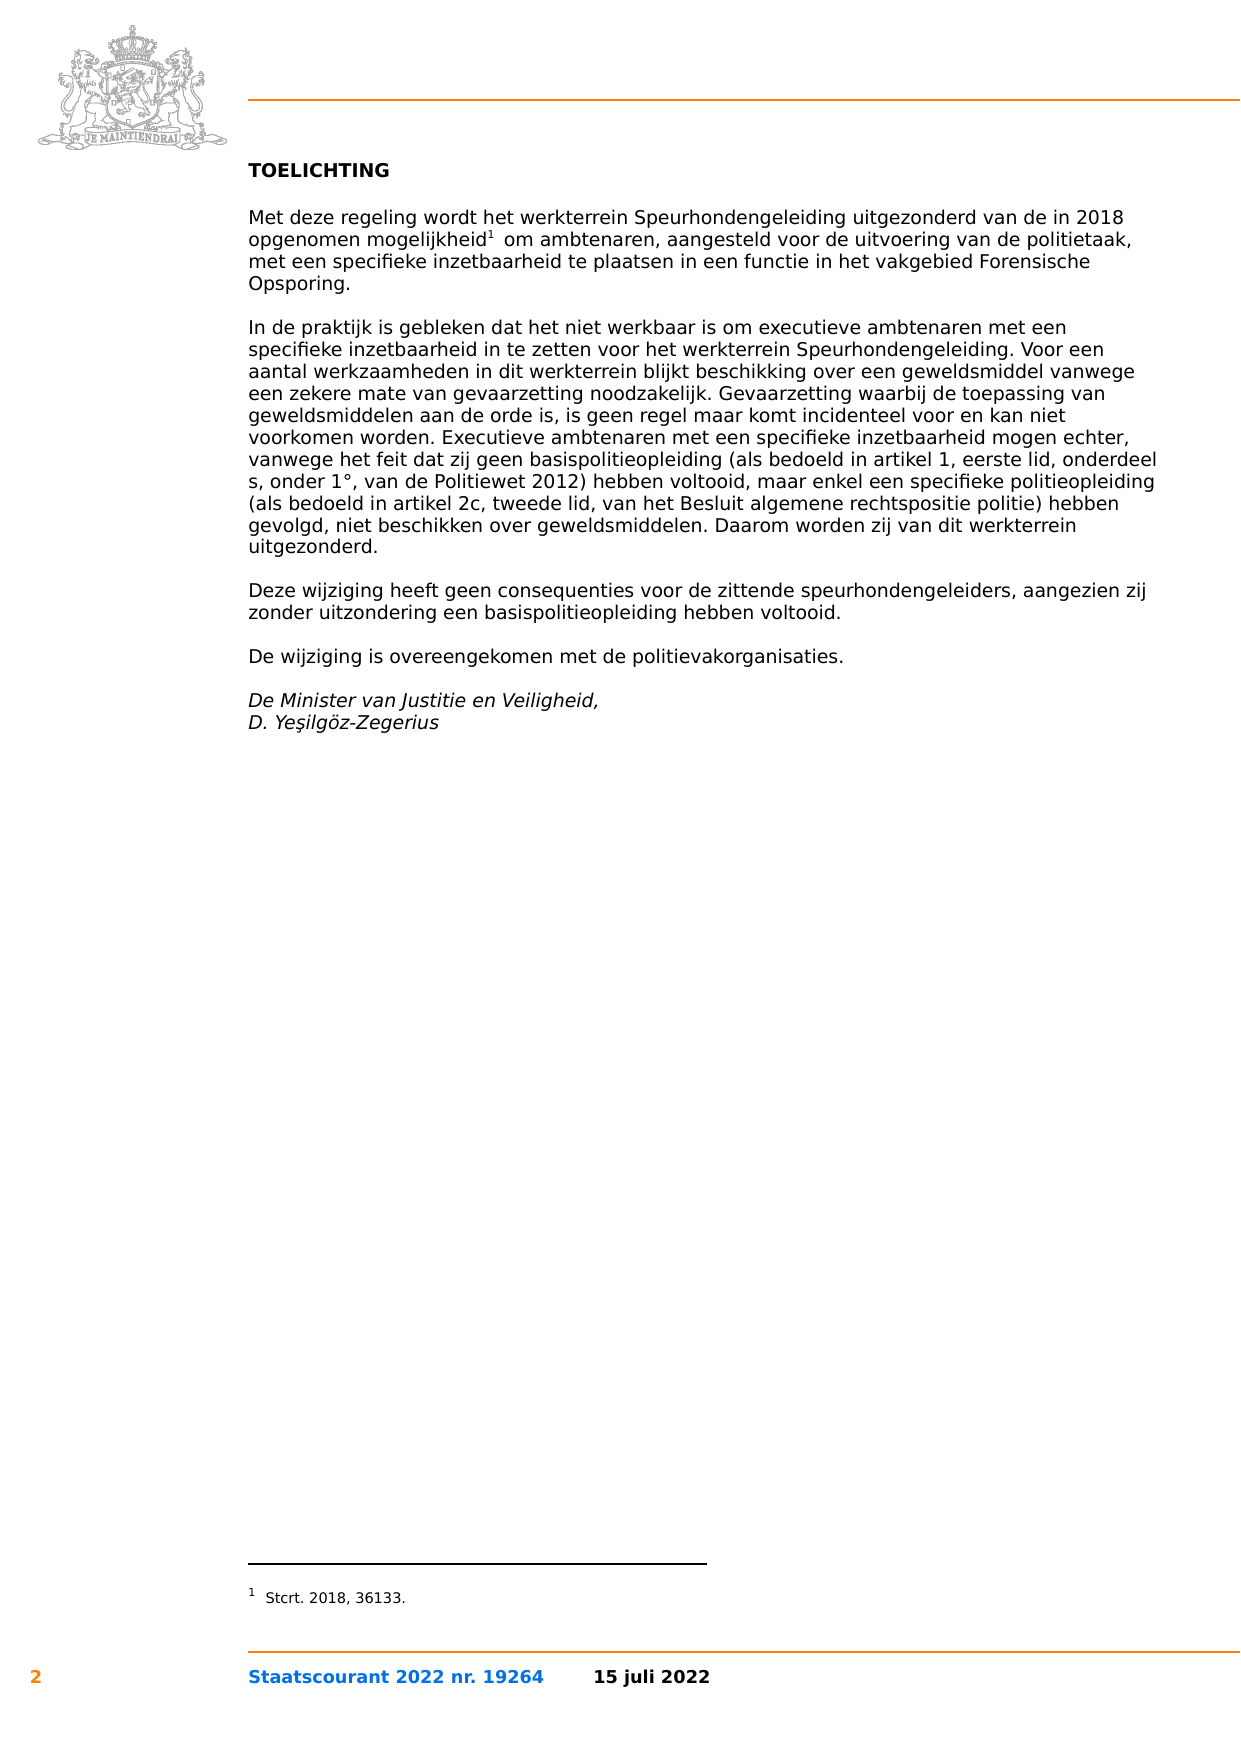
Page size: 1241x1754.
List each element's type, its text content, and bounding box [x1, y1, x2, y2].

text In de praktijk is gebleken dat het niet werkbaar is om executieve ambtenaren met een specifieke inzetbaarheid in te zetten voor het werkterrein Speurhondengeleiding. Voor een aantal werkzaamheden in dit werkterrein blijkt beschikking over een geweldsmiddel vanwege een zekere mate van gevaarzetting noodzakelijk. Gevaarzetting waarbij de toepassing van geweldsmiddelen aan de orde is, is geen regel maar komt incidenteel voor en kan niet voorkomen worden. Executieve ambtenaren met een specifieke inzetbaarheid mogen echter, vanwege het feit dat zij geen basispolitieopleiding (als bedoeld in artikel 1, eerste lid, onderdeel s, onder 1°, van de Politiewet 2012) hebben voltooid, maar enkel een specifieke politieopleiding (als bedoeld in artikel 2c, tweede lid, van het Besluit algemene rechtspositie politie) hebben gevolgd, niet beschikken over geweldsmiddelen. Daarom worden zij van dit werkterrein uitgezonderd. [248, 317, 1163, 558]
text Deze wijziging heeft geen consequenties voor de zittende speurhondengeleiders, aangezien zij zonder uitzondering een basispolitieopleiding hebben voltooid. [248, 580, 1163, 624]
text De Minister van Justitie en Veiligheid, D. Yeşilgöz-Zegerius [248, 690, 1163, 734]
picture [38, 25, 227, 150]
text Met deze regeling wordt het werkterrein Speurhondengeleiding uitgezonderd van de in 2018 opgenomen mogelijkheid om ambtenaren, aangesteld voor de uitvoering van de politietaak, met een specifieke inzetbaarheid te plaatsen in een functie in het vakgebied Forensische Opsporing. [248, 207, 1163, 295]
subtitle TOELICHTING [248, 160, 1163, 182]
text De wijziging is overeengekomen met de politievakorganisaties. [248, 646, 1163, 668]
text Stcrt. 2018, 36133. [248, 1586, 1163, 1608]
